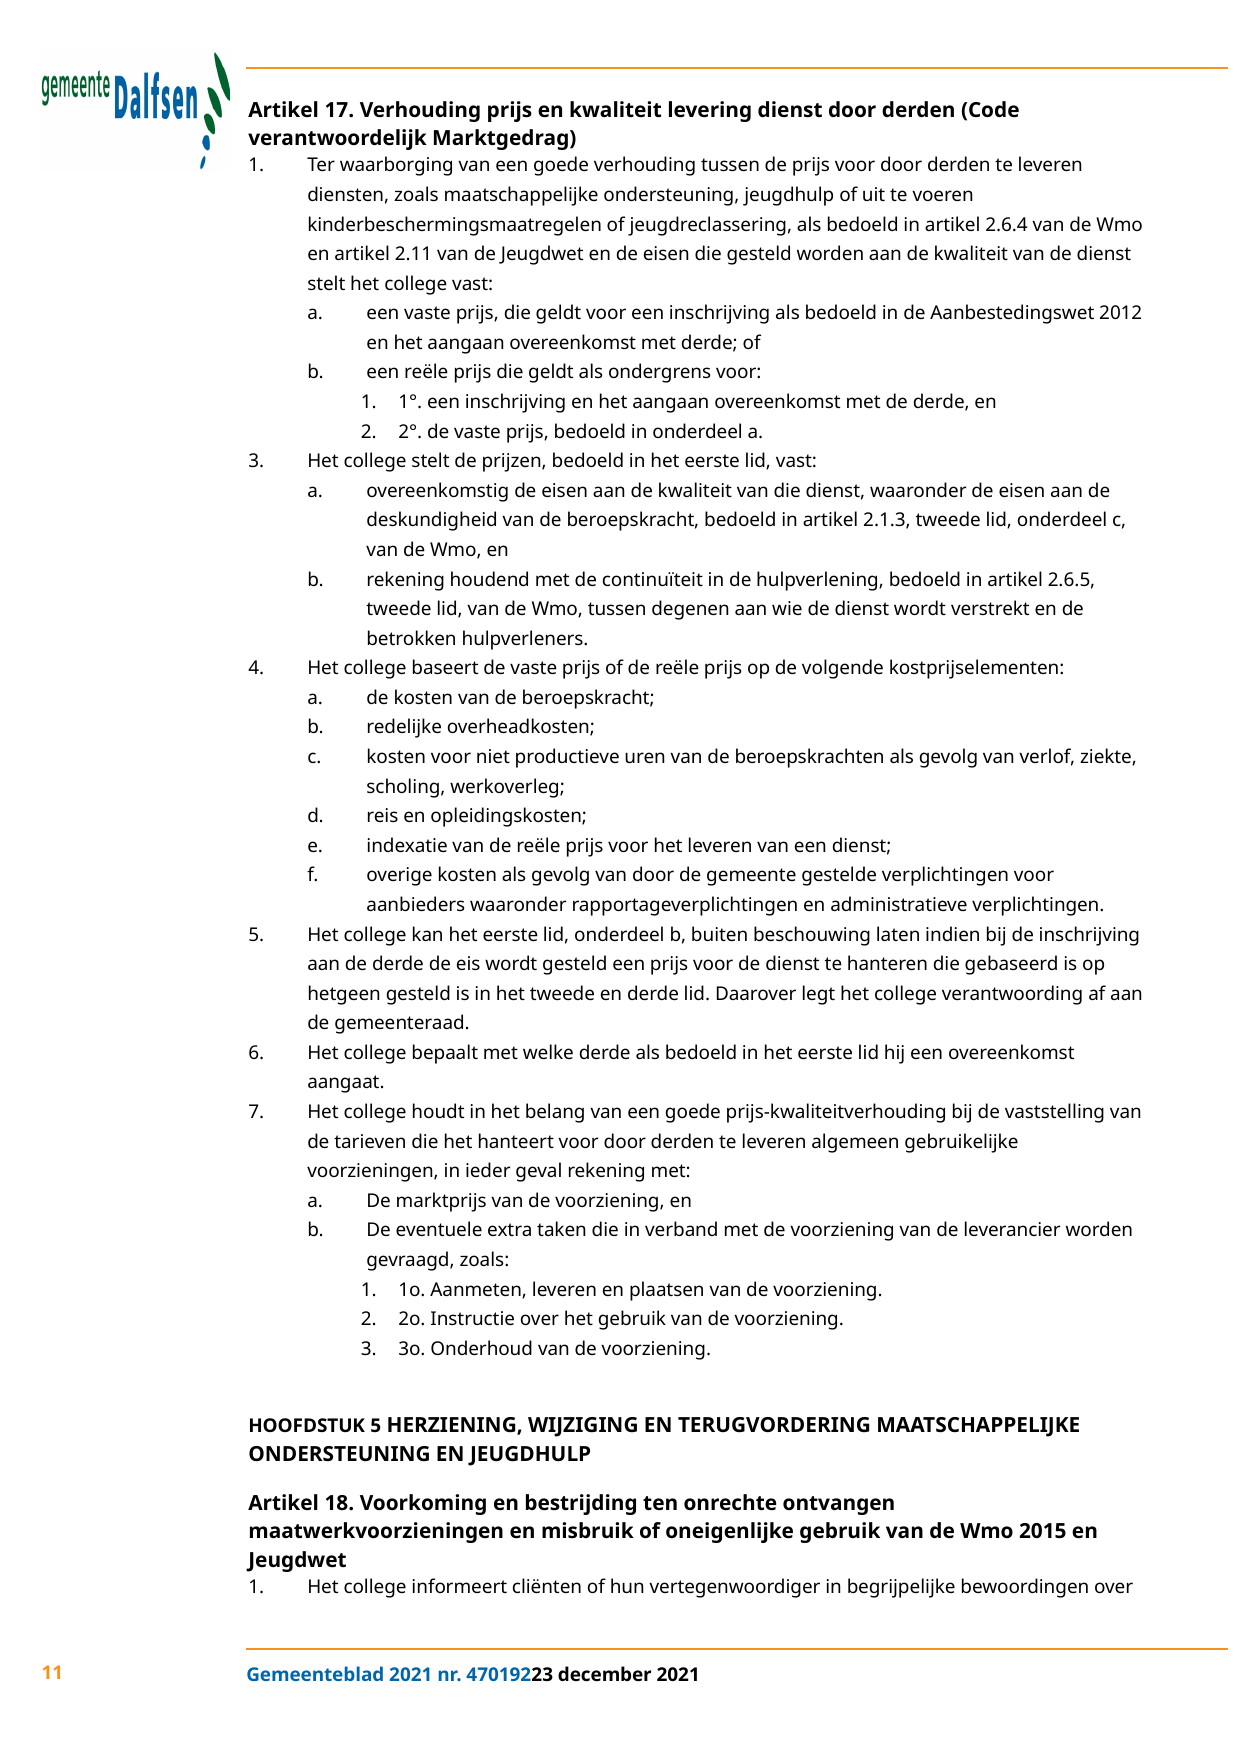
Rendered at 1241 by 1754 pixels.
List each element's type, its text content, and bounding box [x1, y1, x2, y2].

list een reële prijs die geldt als ondergrens voor: [307, 359, 1152, 384]
text HOOFDSTUK 5 HERZIENING, WIJZIGING EN TERUGVORDERING MAATSCHAPPELIJKE ONDERSTEUNING EN JEUGDHULP [248, 1410, 1152, 1467]
list rekening houdend met de continuïteit in de hulpverlening, bedoeld in artikel 2.6.5, tweede lid, van de Wmo, tussen degenen aan wie de dienst wordt verstrekt en de betrokken hulpverleners. [307, 566, 1152, 651]
text Artikel 18. Voorkoming en bestrijding ten onrechte ontvangen maatwerkvoorzieningen en misbruik of oneigenlijke gebruik van de Wmo 2015 en Jeugdwet [248, 1488, 1152, 1573]
list Het college stelt de prijzen, bedoeld in het eerste lid, vast: [248, 447, 1152, 473]
list De marktprijs van de voorziening, en [307, 1187, 1152, 1213]
list de kosten van de beroepskracht; [307, 684, 1152, 710]
list Het college houdt in het belang van een goede prijs-kwaliteitverhouding bij de vaststelling van de tarieven die het hanteert voor door derden te leveren algemeen gebruikelijke voorzieningen, in ieder geval rekening met: [248, 1098, 1152, 1183]
list 1o. Aanmeten, leveren en plaatsen van de voorziening. [361, 1276, 1152, 1302]
list redelijke overheadkosten; [307, 714, 1152, 739]
list 3o. Onderhoud van de voorziening. [361, 1335, 1152, 1361]
list Het college baseert de vaste prijs of de reële prijs op de volgende kostprijselementen: [248, 654, 1152, 680]
list overige kosten als gevolg van door de gemeente gestelde verplichtingen voor aanbieders waaronder rapportageverplichtingen en administratieve verplichtingen. [307, 862, 1152, 917]
list een vaste prijs, die geldt voor een inschrijving als bedoeld in de Aanbestedingswet 2012 en het aangaan overeenkomst met derde; of [307, 299, 1152, 355]
list kosten voor niet productieve uren van de beroepskrachten als gevolg van verlof, ziekte, scholing, werkoverleg; [307, 743, 1152, 799]
list Het college bepaalt met welke derde als bedoeld in het eerste lid hij een overeenkomst aangaat. [248, 1039, 1152, 1094]
list indexatie van de reële prijs voor het leveren van een dienst; [307, 832, 1152, 858]
picture [41, 47, 231, 172]
list Ter waarborging van een goede verhouding tussen de prijs voor door derden te leveren diensten, zoals maatschappelijke ondersteuning, jeugdhulp of uit te voeren kinderbeschermingsmaatregelen of jeugdreclassering, als bedoeld in artikel 2.6.4 van de Wmo en artikel 2.11 van de Jeugdwet en de eisen die gesteld worden aan de kwaliteit van de dienst stelt het college vast: [248, 152, 1152, 296]
text Artikel 17. Verhouding prijs en kwaliteit levering dienst door derden (Code verantwoordelijk Marktgedrag) [248, 95, 1152, 152]
list Het college informeert cliënten of hun vertegenwoordiger in begrijpelijke bewoordingen over [248, 1573, 1152, 1599]
list 2°. de vaste prijs, bedoeld in onderdeel a. [361, 418, 1152, 444]
list De eventuele extra taken die in verband met de voorziening van de leverancier worden gevraagd, zoals: [307, 1217, 1152, 1272]
list reis en opleidingskosten; [307, 802, 1152, 828]
list 2o. Instructie over het gebruik van de voorziening. [361, 1305, 1152, 1331]
list Het college kan het eerste lid, onderdeel b, buiten beschouwing laten indien bij de inschrijving aan de derde de eis wordt gesteld een prijs voor de dienst te hanteren die gebaseerd is op hetgeen gesteld is in het tweede en derde lid. Daarover legt het college verantwoording af aan de gemeenteraad. [248, 921, 1152, 1035]
list 1°. een inschrijving en het aangaan overeenkomst met de derde, en [361, 388, 1152, 414]
list overeenkomstig de eisen aan de kwaliteit van die dienst, waaronder de eisen aan de deskundigheid van de beroepskracht, bedoeld in artikel 2.1.3, tweede lid, onderdeel c, van de Wmo, en [307, 477, 1152, 562]
